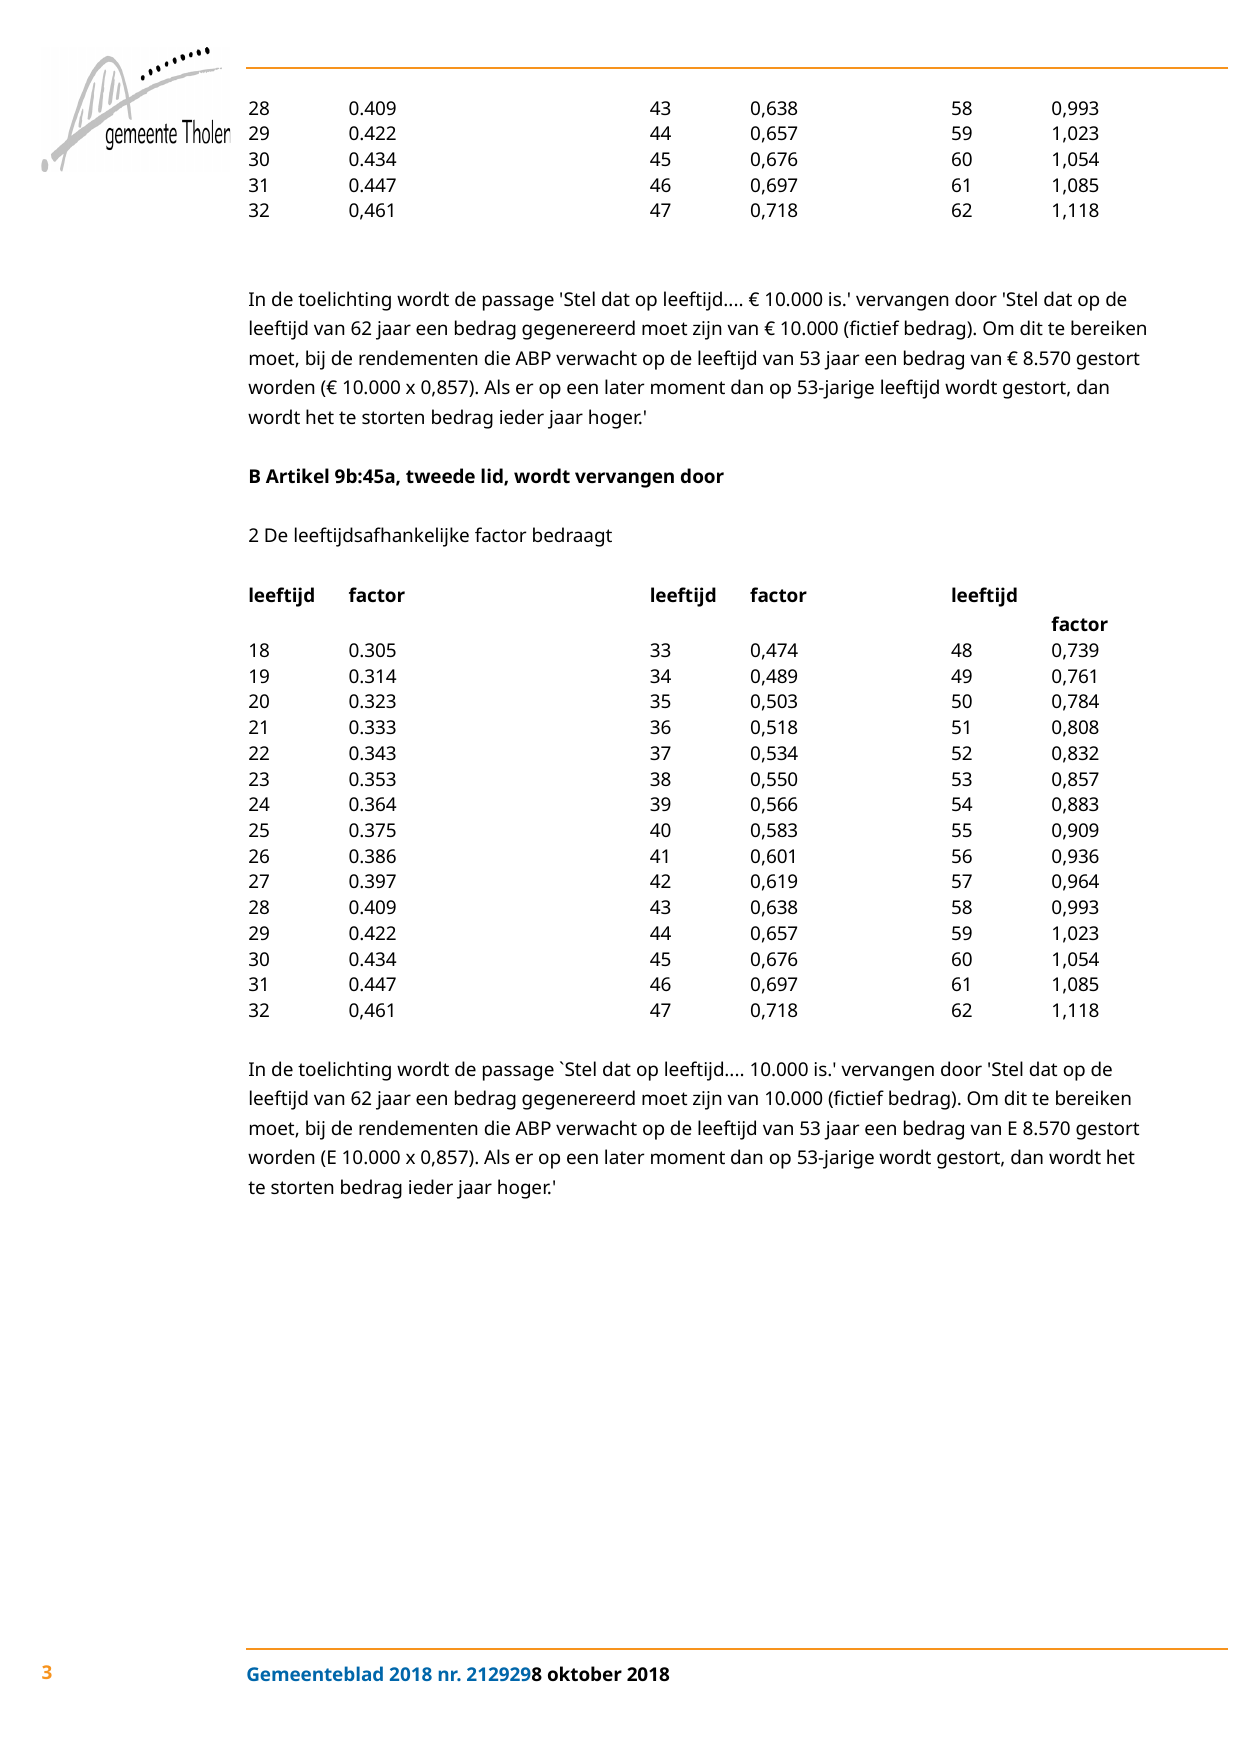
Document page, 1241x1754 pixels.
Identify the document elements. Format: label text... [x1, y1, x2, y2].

table_cell 35 [650, 689, 750, 714]
table_cell 0,474 [750, 637, 951, 663]
table_cell 0,761 [1051, 663, 1152, 688]
table_cell 30 [248, 946, 348, 972]
text In de toelichting wordt de passage `Stel dat op leeftijd.... 10.000 is.' vervangen door 'Stel dat op de leeftijd van 62 jaar een bedrag gegenereerd moet zijn van 10.000 (fictief bedrag). Om dit te bereiken moet, bij de rendementen die ABP verwacht op de leeftijd van 53 jaar een bedrag van E 8.570 gestort worden (E 10.000 x 0,857). Als er op een later moment dan op 53-jarige wordt gestort, dan wordt het te storten bedrag ieder jaar hoger.' [248, 1056, 1152, 1200]
table_cell 0,964 [1051, 869, 1152, 894]
table_cell 0,657 [750, 121, 951, 146]
table_cell 50 [951, 689, 1051, 714]
table_cell 0.305 [348, 637, 649, 663]
table_header factor [750, 582, 951, 637]
table_cell 0,909 [1051, 817, 1152, 843]
table_cell 0.447 [348, 172, 649, 198]
table_cell 0.409 [348, 95, 649, 121]
table_cell 43 [650, 95, 750, 121]
table_cell 0.409 [348, 894, 649, 920]
table_cell 1,054 [1051, 946, 1152, 972]
table_cell 42 [650, 869, 750, 894]
table_cell 0,857 [1051, 766, 1152, 791]
table_cell 0,993 [1051, 894, 1152, 920]
table_cell 58 [951, 894, 1051, 920]
table_cell 0,638 [750, 894, 951, 920]
table_cell 40 [650, 817, 750, 843]
table_cell 21 [248, 714, 348, 740]
table_cell 39 [650, 791, 750, 817]
table_cell 0.353 [348, 766, 649, 791]
table_cell 25 [248, 817, 348, 843]
table_cell 59 [951, 121, 1051, 146]
table_cell 57 [951, 869, 1051, 894]
table_cell 1,118 [1051, 997, 1152, 1023]
table_cell 0,883 [1051, 791, 1152, 817]
table_cell 0.434 [348, 946, 649, 972]
table_cell 55 [951, 817, 1051, 843]
table_cell 0.364 [348, 791, 649, 817]
table_cell 28 [248, 95, 348, 121]
table_cell 28 [248, 894, 348, 920]
table_cell 37 [650, 740, 750, 766]
table_header leeftijd [650, 582, 750, 637]
table_cell 0,518 [750, 714, 951, 740]
table_cell 53 [951, 766, 1051, 791]
table_cell 60 [951, 146, 1051, 172]
table_cell 23 [248, 766, 348, 791]
table_cell 0,697 [750, 172, 951, 198]
table_cell 58 [951, 95, 1051, 121]
table_cell 0.343 [348, 740, 649, 766]
table_cell 0,461 [348, 198, 649, 223]
table_cell 0.397 [348, 869, 649, 894]
table_cell 47 [650, 198, 750, 223]
table_header factor [348, 582, 649, 637]
table_cell 0,697 [750, 972, 951, 997]
table_cell 32 [248, 198, 348, 223]
text 2 De leeftijdsafhankelijke factor bedraagt [248, 522, 1152, 548]
table_cell 1,054 [1051, 146, 1152, 172]
table_cell 24 [248, 791, 348, 817]
table_cell 0,993 [1051, 95, 1152, 121]
table_cell 0.434 [348, 146, 649, 172]
table_cell 31 [248, 172, 348, 198]
table_cell 0,808 [1051, 714, 1152, 740]
table_cell 0,739 [1051, 637, 1152, 663]
table_cell 0,638 [750, 95, 951, 121]
text In de toelichting wordt de passage 'Stel dat op leeftijd.... € 10.000 is.' vervangen door 'Stel dat op de leeftijd van 62 jaar een bedrag gegenereerd moet zijn van € 10.000 (fictief bedrag). Om dit te bereiken moet, bij de rendementen die ABP verwacht op de leeftijd van 53 jaar een bedrag van € 8.570 gestort worden (€ 10.000 x 0,857). Als er op een later moment dan op 53-jarige leeftijd wordt gestort, dan wordt het te storten bedrag ieder jaar hoger.' [248, 286, 1152, 430]
table_cell 41 [650, 843, 750, 869]
table_cell 0,718 [750, 997, 951, 1023]
table_cell 33 [650, 637, 750, 663]
table_cell 29 [248, 920, 348, 946]
table_cell 45 [650, 146, 750, 172]
table_cell 0,461 [348, 997, 649, 1023]
picture [41, 47, 231, 172]
table_cell 0.375 [348, 817, 649, 843]
table_cell 0,566 [750, 791, 951, 817]
table_cell 59 [951, 920, 1051, 946]
table_cell 0,601 [750, 843, 951, 869]
table_cell 1,023 [1051, 121, 1152, 146]
table_cell 1,023 [1051, 920, 1152, 946]
table_cell 47 [650, 997, 750, 1023]
table_cell 0.314 [348, 663, 649, 688]
table_cell 0.386 [348, 843, 649, 869]
table_cell 0,550 [750, 766, 951, 791]
table_cell 43 [650, 894, 750, 920]
table_header factor [1051, 582, 1152, 637]
table_cell 0,534 [750, 740, 951, 766]
table_cell 0,583 [750, 817, 951, 843]
table_cell 61 [951, 972, 1051, 997]
table_cell 51 [951, 714, 1051, 740]
table_cell 46 [650, 172, 750, 198]
table_cell 54 [951, 791, 1051, 817]
table_cell 46 [650, 972, 750, 997]
table_cell 32 [248, 997, 348, 1023]
table_cell 62 [951, 198, 1051, 223]
table_cell 30 [248, 146, 348, 172]
table_cell 0,503 [750, 689, 951, 714]
table_cell 1,085 [1051, 172, 1152, 198]
table_cell 0,657 [750, 920, 951, 946]
table_cell 62 [951, 997, 1051, 1023]
table_cell 60 [951, 946, 1051, 972]
table_cell 26 [248, 843, 348, 869]
table_cell 0,676 [750, 146, 951, 172]
table_cell 0,784 [1051, 689, 1152, 714]
table_cell 31 [248, 972, 348, 997]
table_cell 0.447 [348, 972, 649, 997]
table_cell 44 [650, 121, 750, 146]
table_cell 45 [650, 946, 750, 972]
table_cell 0,676 [750, 946, 951, 972]
table_cell 34 [650, 663, 750, 688]
table_cell 0,718 [750, 198, 951, 223]
table_cell 61 [951, 172, 1051, 198]
table_header leeftijd [951, 582, 1051, 637]
table_cell 18 [248, 637, 348, 663]
table_cell 0,489 [750, 663, 951, 688]
table_cell 0.422 [348, 121, 649, 146]
table_cell 20 [248, 689, 348, 714]
table_header leeftijd [248, 582, 348, 637]
table_cell 52 [951, 740, 1051, 766]
table_cell 38 [650, 766, 750, 791]
table_cell 0,619 [750, 869, 951, 894]
table_cell 48 [951, 637, 1051, 663]
table_cell 0,936 [1051, 843, 1152, 869]
table_cell 29 [248, 121, 348, 146]
table_cell 27 [248, 869, 348, 894]
text B Artikel 9b:45a, tweede lid, wordt vervangen door [248, 463, 1152, 489]
table_cell 0.323 [348, 689, 649, 714]
table_cell 19 [248, 663, 348, 688]
table_cell 36 [650, 714, 750, 740]
table_cell 44 [650, 920, 750, 946]
table_cell 0,832 [1051, 740, 1152, 766]
table_cell 22 [248, 740, 348, 766]
table_cell 0.333 [348, 714, 649, 740]
table_cell 49 [951, 663, 1051, 688]
table_cell 56 [951, 843, 1051, 869]
table_cell 1,085 [1051, 972, 1152, 997]
table_cell 1,118 [1051, 198, 1152, 223]
table_cell 0.422 [348, 920, 649, 946]
